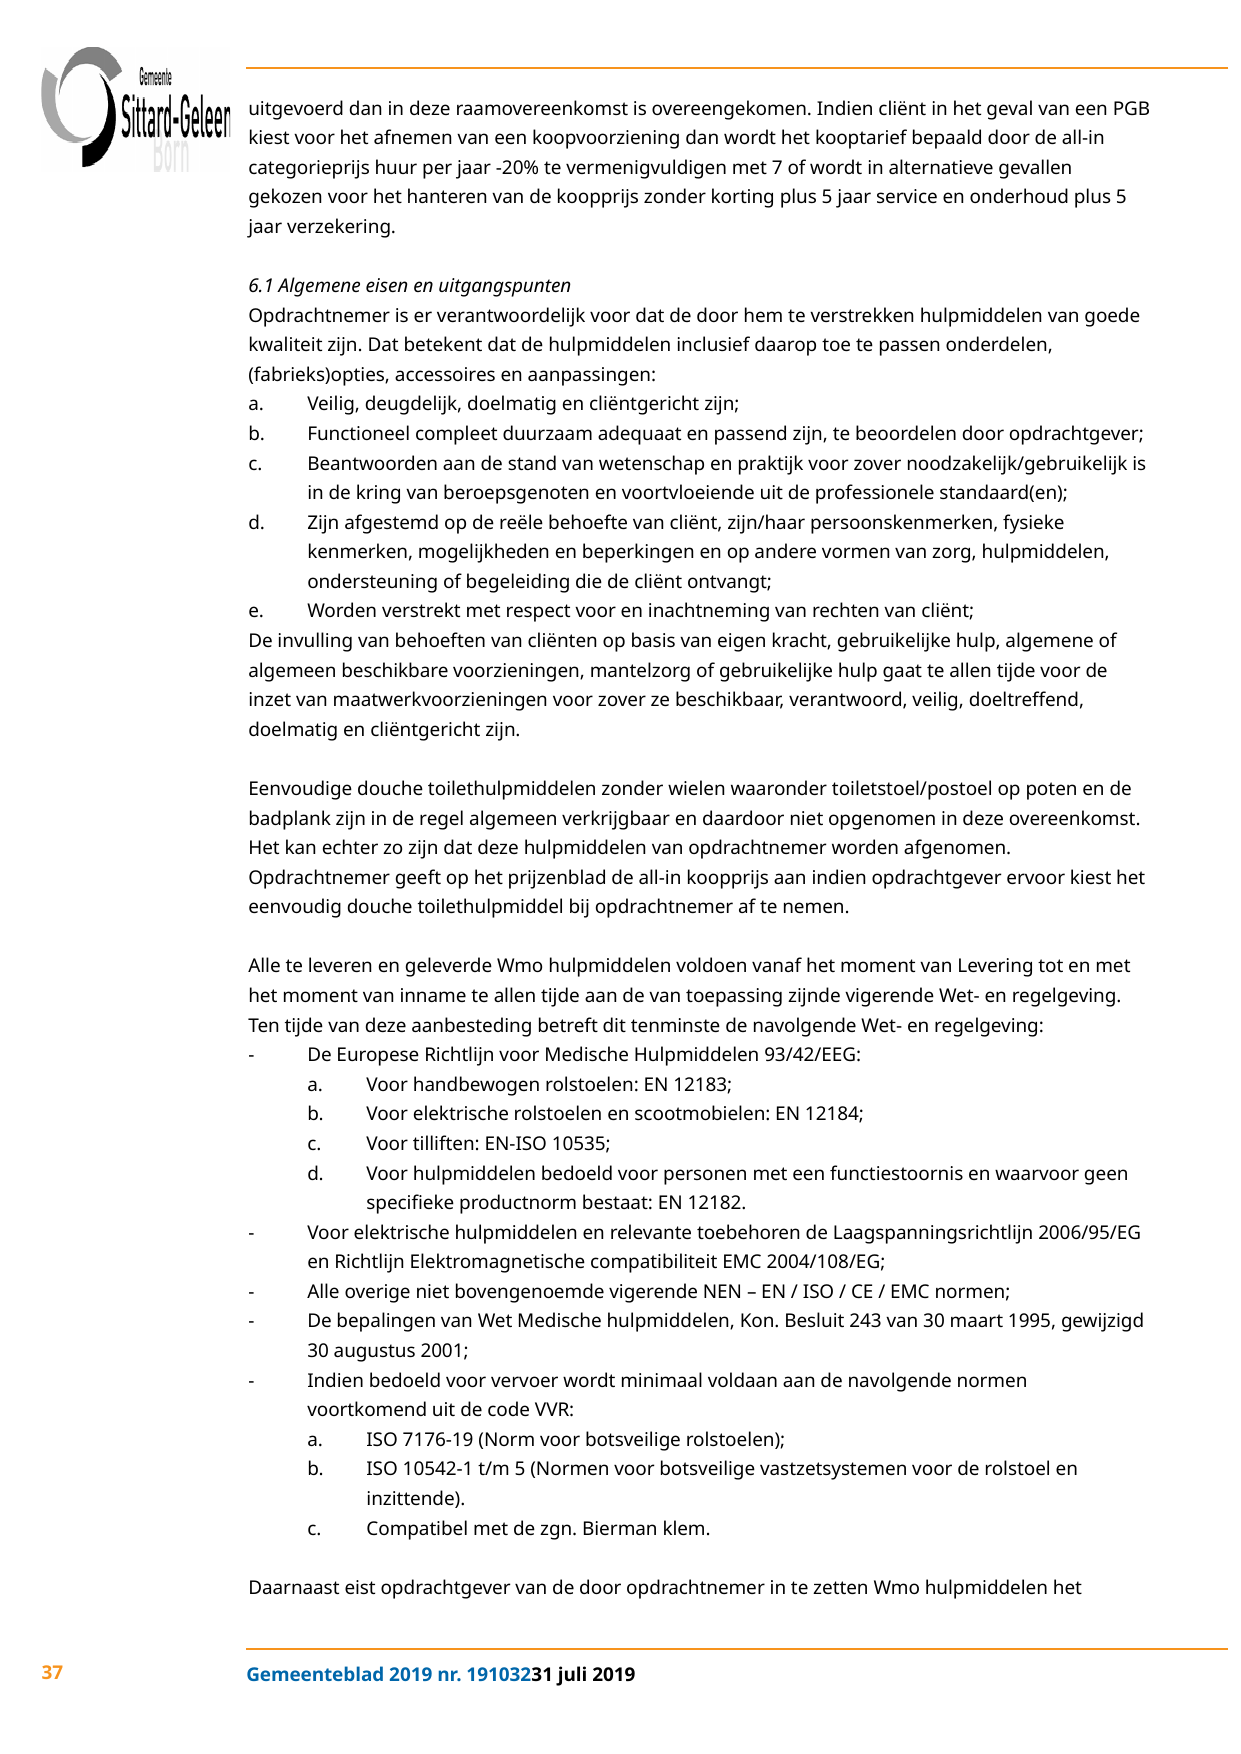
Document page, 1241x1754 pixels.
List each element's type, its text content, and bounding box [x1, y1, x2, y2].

text Eenvoudige douche toilethulpmiddelen zonder wielen waaronder toiletstoel/postoel op poten en de badplank zijn in de regel algemeen verkrijgbaar en daardoor niet opgenomen in deze overeenkomst. Het kan echter zo zijn dat deze hulpmiddelen van opdrachtnemer worden afgenomen. Opdrachtnemer geeft op het prijzenblad de all-in koopprijs aan indien opdrachtgever ervoor kiest het eenvoudig douche toilethulpmiddel bij opdrachtnemer af te nemen. [248, 775, 1152, 919]
list Zijn afgestemd op de reële behoefte van cliënt, zijn/haar persoonskenmerken, fysieke kenmerken, mogelijkheden en beperkingen en op andere vormen van zorg, hulpmiddelen, ondersteuning of begeleiding die de cliënt ontvangt; [248, 509, 1152, 594]
list Voor hulpmiddelen bedoeld voor personen met een functiestoornis en waarvoor geen specifieke productnorm bestaat: EN 12182. [307, 1160, 1152, 1215]
list ISO 7176-19 (Norm voor botsveilige rolstoelen); [307, 1426, 1152, 1452]
list Functioneel compleet duurzaam adequaat en passend zijn, te beoordelen door opdrachtgever; [248, 420, 1152, 446]
list Worden verstrekt met respect voor en inachtneming van rechten van cliënt; [248, 598, 1152, 623]
list Indien bedoeld voor vervoer wordt minimaal voldaan aan de navolgende normen voortkomend uit de code VVR: [248, 1367, 1152, 1422]
list De bepalingen van Wet Medische hulpmiddelen, Kon. Besluit 243 van 30 maart 1995, gewijzigd 30 augustus 2001; [248, 1308, 1152, 1363]
list Voor elektrische hulpmiddelen en relevante toebehoren de Laagspanningsrichtlijn 2006/95/EG en Richtlijn Elektromagnetische compatibiliteit EMC 2004/108/EG; [248, 1219, 1152, 1274]
text Alle te leveren en geleverde Wmo hulpmiddelen voldoen vanaf het moment van Levering tot en met het moment van inname te allen tijde aan de van toepassing zijnde vigerende Wet- en regelgeving. Ten tijde van deze aanbesteding betreft dit tenminste de navolgende Wet- en regelgeving: [248, 953, 1152, 1038]
list Voor handbewogen rolstoelen: EN 12183; [307, 1071, 1152, 1097]
list ISO 10542-1 t/m 5 (Normen voor botsveilige vastzetsystemen voor de rolstoel en inzittende). [307, 1456, 1152, 1511]
picture [41, 47, 231, 172]
text 6.1 Algemene eisen en uitgangspunten [248, 272, 1152, 298]
list Veilig, deugdelijk, doelmatig en cliëntgericht zijn; [248, 391, 1152, 416]
list Beantwoorden aan de stand van wetenschap en praktijk voor zover noodzakelijk/gebruikelijk is in de kring van beroepsgenoten en voortvloeiende uit de professionele standaard(en); [248, 450, 1152, 505]
text De invulling van behoeften van cliënten op basis van eigen kracht, gebruikelijke hulp, algemene of algemeen beschikbare voorzieningen, mantelzorg of gebruikelijke hulp gaat te allen tijde voor de inzet van maatwerkvoorzieningen voor zover ze beschikbaar, verantwoord, veilig, doeltreffend, doelmatig en cliëntgericht zijn. [248, 627, 1152, 742]
list Compatibel met de zgn. Bierman klem. [307, 1515, 1152, 1541]
list Voor elektrische rolstoelen en scootmobielen: EN 12184; [307, 1101, 1152, 1126]
text Opdrachtnemer is er verantwoordelijk voor dat de door hem te verstrekken hulpmiddelen van goede kwaliteit zijn. Dat betekent dat de hulpmiddelen inclusief daarop toe te passen onderdelen, (fabrieks)opties, accessoires en aanpassingen: [248, 302, 1152, 387]
list Voor tilliften: EN-ISO 10535; [307, 1130, 1152, 1156]
text uitgevoerd dan in deze raamovereenkomst is overeengekomen. Indien cliënt in het geval van een PGB kiest voor het afnemen van een koopvoorziening dan wordt het kooptarief bepaald door de all-in categorieprijs huur per jaar -20% te vermenigvuldigen met 7 of wordt in alternatieve gevallen gekozen voor het hanteren van de koopprijs zonder korting plus 5 jaar service en onderhoud plus 5 jaar verzekering. [248, 95, 1152, 239]
list Alle overige niet bovengenoemde vigerende NEN – EN / ISO / CE / EMC normen; [248, 1278, 1152, 1304]
list De Europese Richtlijn voor Medische Hulpmiddelen 93/42/EEG: [248, 1041, 1152, 1067]
text Daarnaast eist opdrachtgever van de door opdrachtnemer in te zetten Wmo hulpmiddelen het [248, 1574, 1152, 1600]
